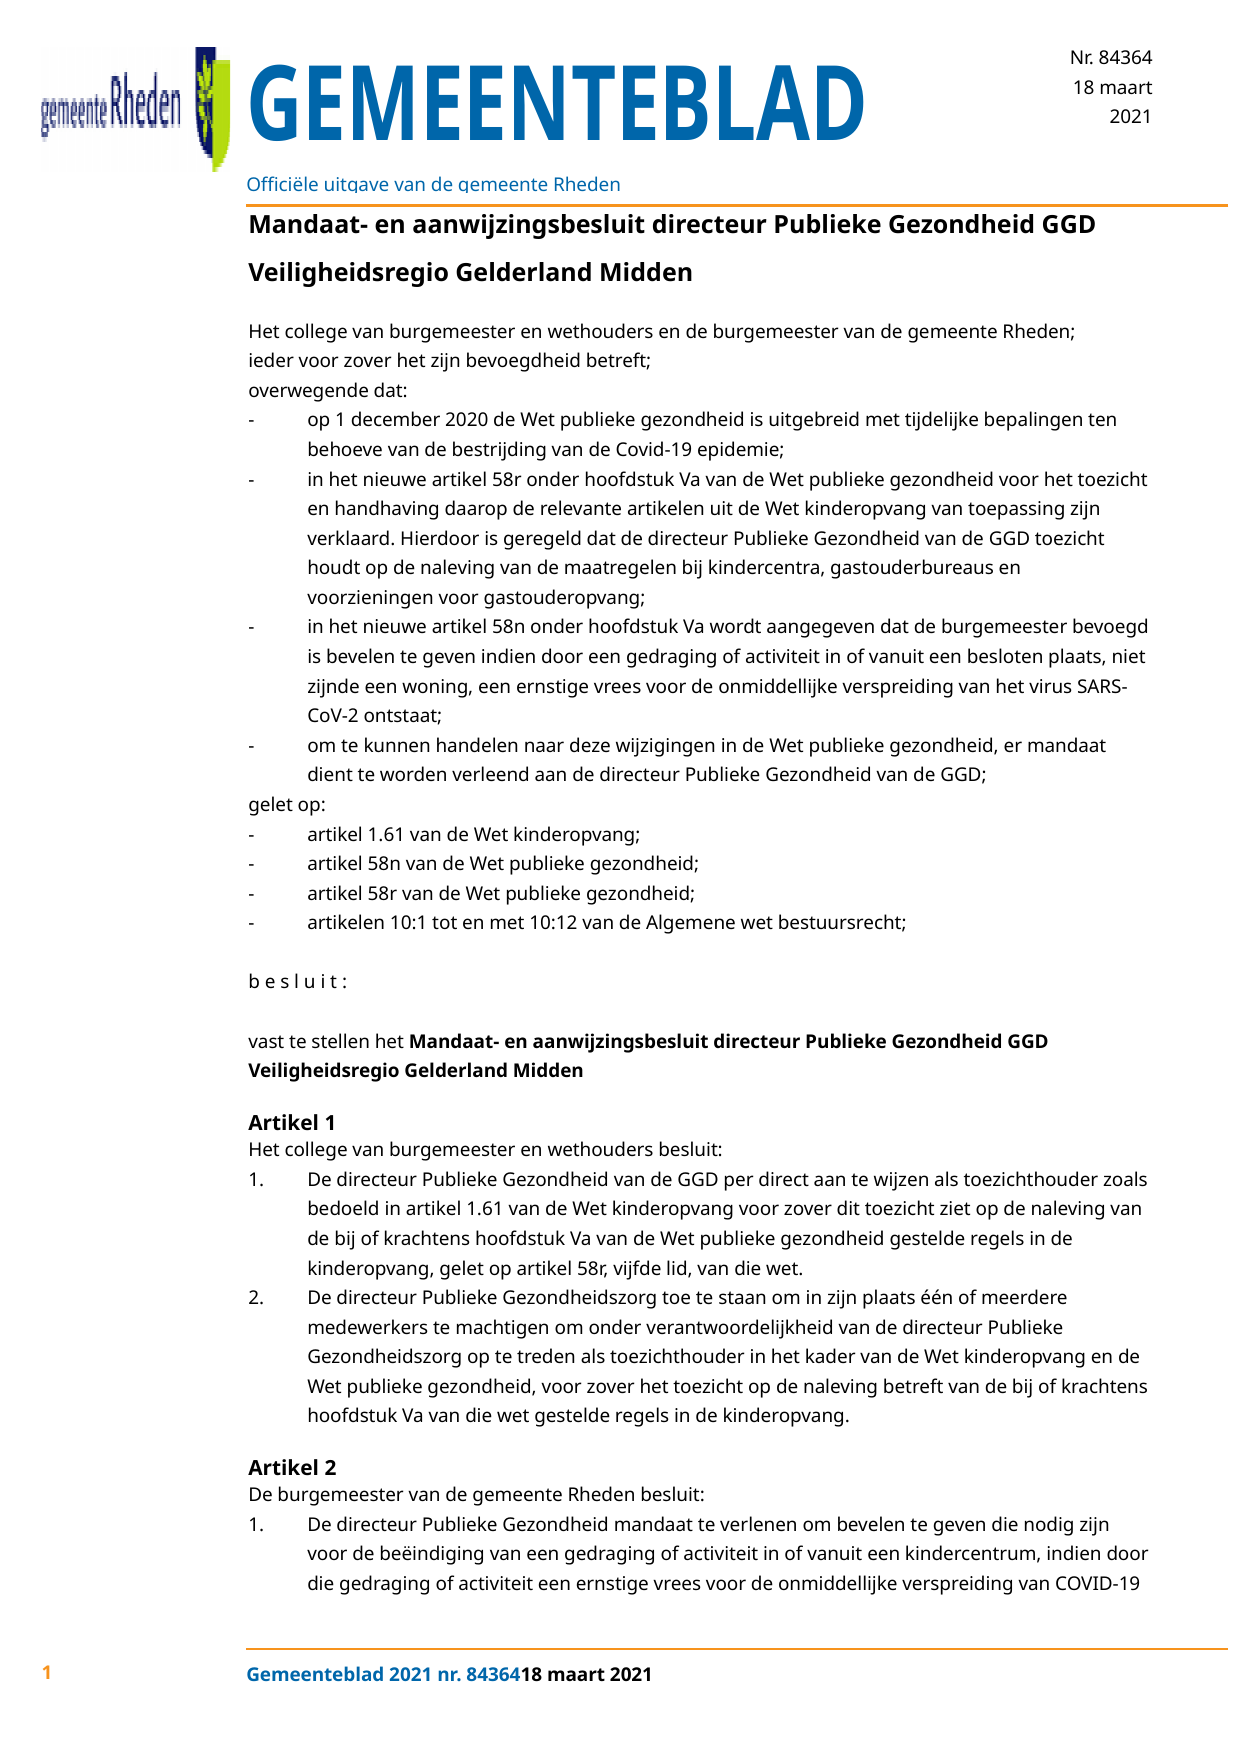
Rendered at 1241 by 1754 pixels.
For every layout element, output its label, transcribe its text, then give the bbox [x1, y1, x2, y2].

list artikel 58n van de Wet publieke gezondheid; [248, 850, 1152, 876]
text b e s l u i t : [248, 969, 1152, 994]
list om te kunnen handelen naar deze wijzigingen in de Wet publieke gezondheid, er mandaat dient te worden verleend aan de directeur Publieke Gezondheid van de GGD; [248, 732, 1152, 787]
list op 1 december 2020 de Wet publieke gezondheid is uitgebreid met tijdelijke bepalingen ten behoeve van de bestrijding van de Covid-19 epidemie; [248, 407, 1152, 462]
list artikelen 10:1 tot en met 10:12 van de Algemene wet bestuursrecht; [248, 909, 1152, 935]
text overwegende dat: [248, 377, 1152, 403]
list De directeur Publieke Gezondheid van de GGD per direct aan te wijzen als toezichthouder zoals bedoeld in artikel 1.61 van de Wet kinderopvang voor zover dit toezicht ziet op de naleving van de bij of krachtens hoofdstuk Va van de Wet publieke gezondheid gestelde regels in de kinderopvang, gelet op artikel 58r, vijfde lid, van die wet. [248, 1166, 1152, 1280]
text Artikel 2 [248, 1453, 1152, 1481]
text Artikel 1 [248, 1108, 1152, 1136]
list artikel 58r van de Wet publieke gezondheid; [248, 880, 1152, 906]
list De directeur Publieke Gezondheid mandaat te verlenen om bevelen te geven die nodig zijn voor de beëindiging van een gedraging of activiteit in of vanuit een kindercentrum, indien door die gedraging of activiteit een ernstige vrees voor de onmiddellijke verspreiding van COVID-19 [248, 1511, 1152, 1596]
list in het nieuwe artikel 58r onder hoofdstuk Va van de Wet publieke gezondheid voor het toezicht en handhaving daarop de relevante artikelen uit de Wet kinderopvang van toepassing zijn verklaard. Hierdoor is geregeld dat de directeur Publieke Gezondheid van de GGD toezicht houdt op de naleving van de maatregelen bij kindercentra, gastouderbureaus en voorzieningen voor gastouderopvang; [248, 466, 1152, 610]
text Het college van burgemeester en wethouders besluit: [248, 1136, 1152, 1162]
list in het nieuwe artikel 58n onder hoofdstuk Va wordt aangegeven dat de burgemeester bevoegd is bevelen te geven indien door een gedraging of activiteit in of vanuit een besloten plaats, niet zijnde een woning, een ernstige vrees voor de onmiddellijke verspreiding van het virus SARS-CoV-2 ontstaat; [248, 614, 1152, 728]
text gelet op: [248, 791, 1152, 817]
text ieder voor zover het zijn bevoegdheid betreft; [248, 347, 1152, 373]
text De burgemeester van de gemeente Rheden besluit: [248, 1481, 1152, 1507]
text Mandaat- en aanwijzingsbesluit directeur Publieke Gezondheid GGD Veiligheidsregio Gelderland Midden [248, 207, 1152, 288]
list De directeur Publieke Gezondheidszorg toe te staan om in zijn plaats één of meerdere medewerkers te machtigen om onder verantwoordelijkheid van de directeur Publieke Gezondheidszorg op te treden als toezichthouder in het kader van de Wet kinderopvang en de Wet publieke gezondheid, voor zover het toezicht op de naleving betreft van de bij of krachtens hoofdstuk Va van die wet gestelde regels in de kinderopvang. [248, 1284, 1152, 1428]
text Het college van burgemeester en wethouders en de burgemeester van de gemeente Rheden; [248, 318, 1152, 344]
picture [41, 47, 231, 172]
text vast te stellen het Mandaat- en aanwijzingsbesluit directeur Publieke Gezondheid GGD Veiligheidsregio Gelderland Midden [248, 1028, 1152, 1083]
list artikel 1.61 van de Wet kinderopvang; [248, 821, 1152, 847]
